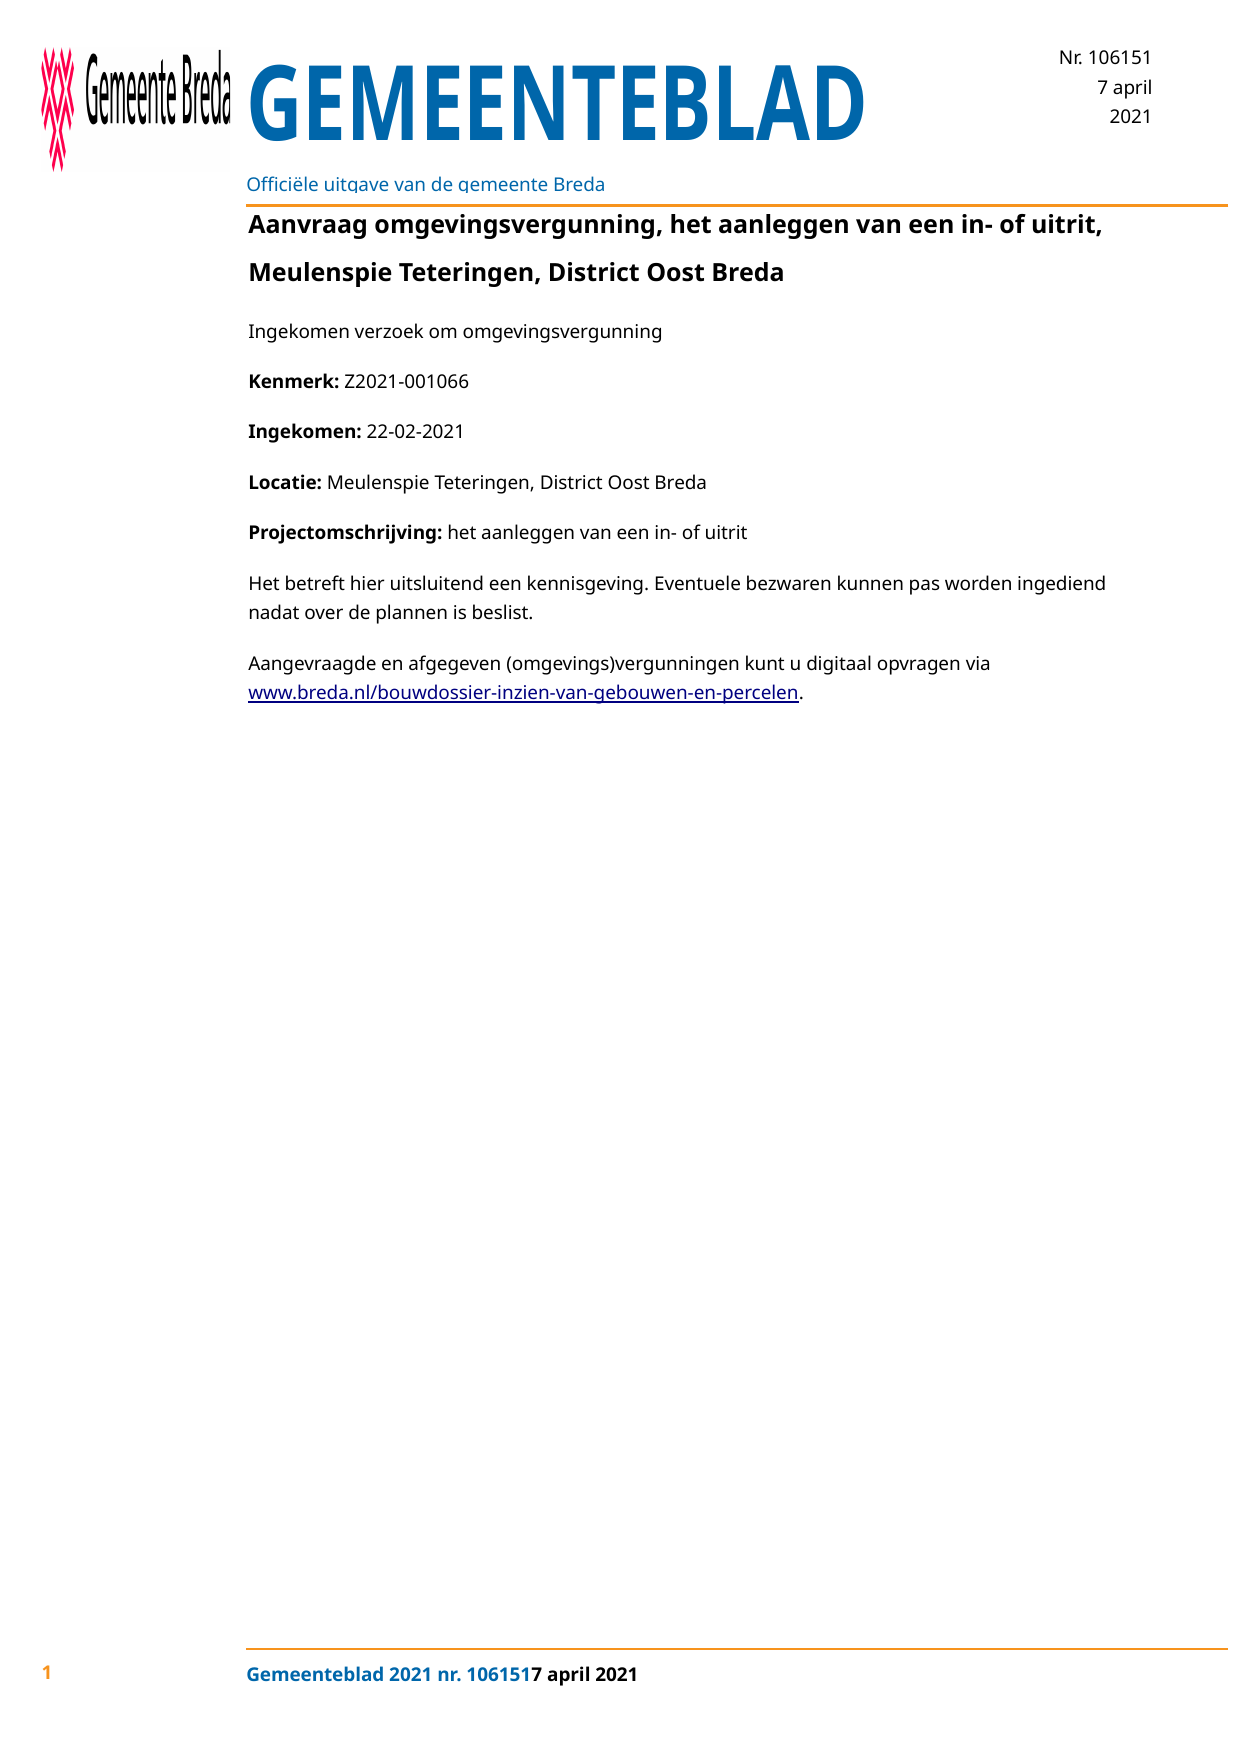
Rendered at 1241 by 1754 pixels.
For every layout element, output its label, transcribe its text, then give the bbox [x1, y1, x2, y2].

text Aanvraag omgevingsvergunning, het aanleggen van een in- of uitrit, Meulenspie Teteringen, District Oost Breda [248, 207, 1152, 288]
picture [41, 47, 231, 172]
text Ingekomen verzoek om omgevingsvergunning [248, 318, 1152, 344]
text Locatie: Meulenspie Teteringen, District Oost Breda [248, 469, 1152, 495]
text Projectomschrijving: het aanleggen van een in- of uitrit [248, 519, 1152, 545]
text Aangevraagde en afgegeven (omgevings)vergunningen kunt u digitaal opvragen via www.breda.nl/bouwdossier-inzien-van-gebouwen-en-percelen. [248, 650, 1152, 705]
text Ingekomen: 22-02-2021 [248, 419, 1152, 444]
text Kenmerk: Z2021-001066 [248, 368, 1152, 394]
text Het betreft hier uitsluitend een kennisgeving. Eventuele bezwaren kunnen pas worden ingediend nadat over de plannen is beslist. [248, 570, 1152, 625]
